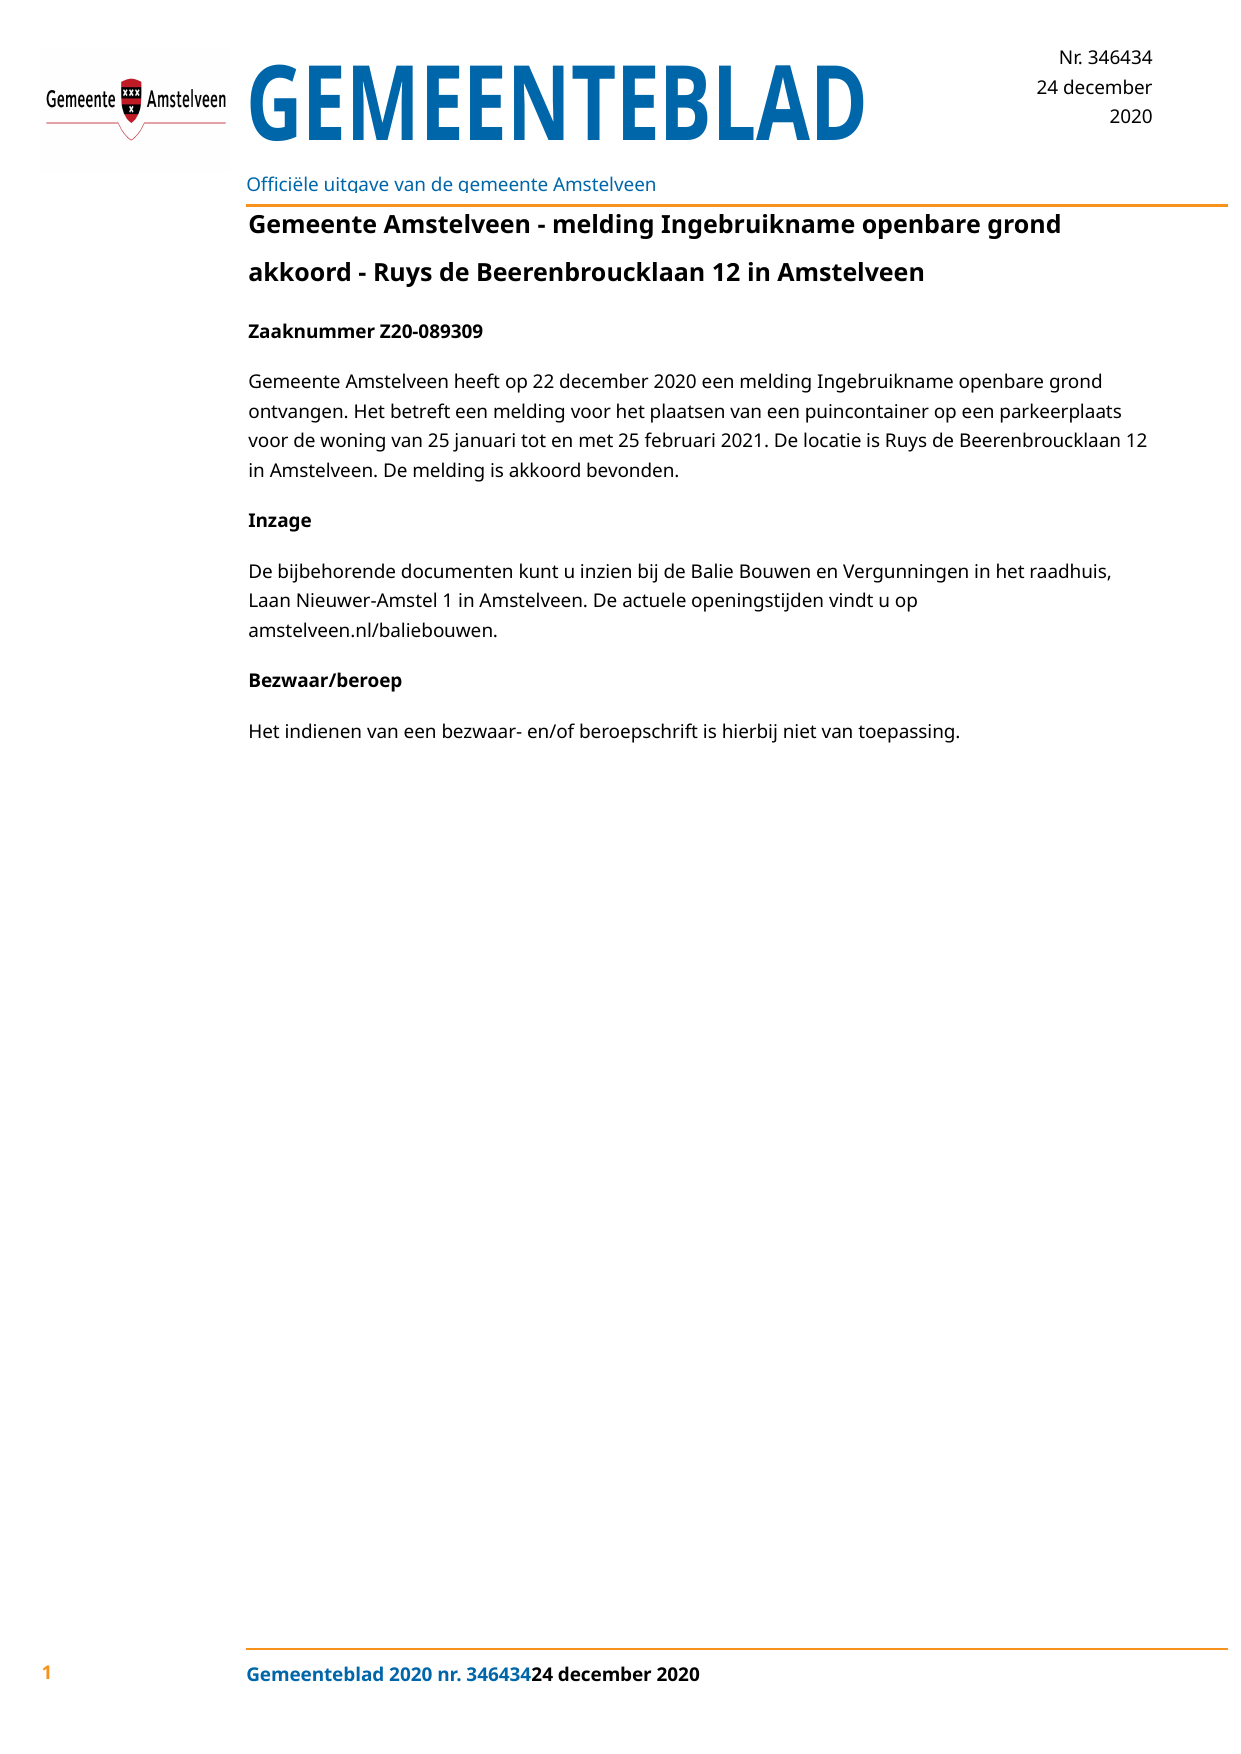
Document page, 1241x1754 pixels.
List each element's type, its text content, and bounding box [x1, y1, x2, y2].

text Inzage [248, 507, 1152, 533]
text Het indienen van een bezwaar- en/of beroepschrift is hierbij niet van toepassing. [248, 718, 1152, 744]
text Gemeente Amstelveen heeft op 22 december 2020 een melding Ingebruikname openbare grond ontvangen. Het betreft een melding voor het plaatsen van een puincontainer op een parkeerplaats voor de woning van 25 januari tot en met 25 februari 2021. De locatie is Ruys de Beerenbroucklaan 12 in Amstelveen. De melding is akkoord bevonden. [248, 368, 1152, 483]
text Gemeente Amstelveen - melding Ingebruikname openbare grond akkoord - Ruys de Beerenbroucklaan 12 in Amstelveen [248, 207, 1152, 288]
text De bijbehorende documenten kunt u inzien bij de Balie Bouwen en Vergunningen in het raadhuis, Laan Nieuwer-Amstel 1 in Amstelveen. De actuele openingstijden vindt u op amstelveen.nl/baliebouwen. [248, 558, 1152, 643]
text Bezwaar/beroep [248, 667, 1152, 693]
text Zaaknummer Z20-089309 [248, 318, 1152, 344]
picture [41, 47, 231, 172]
